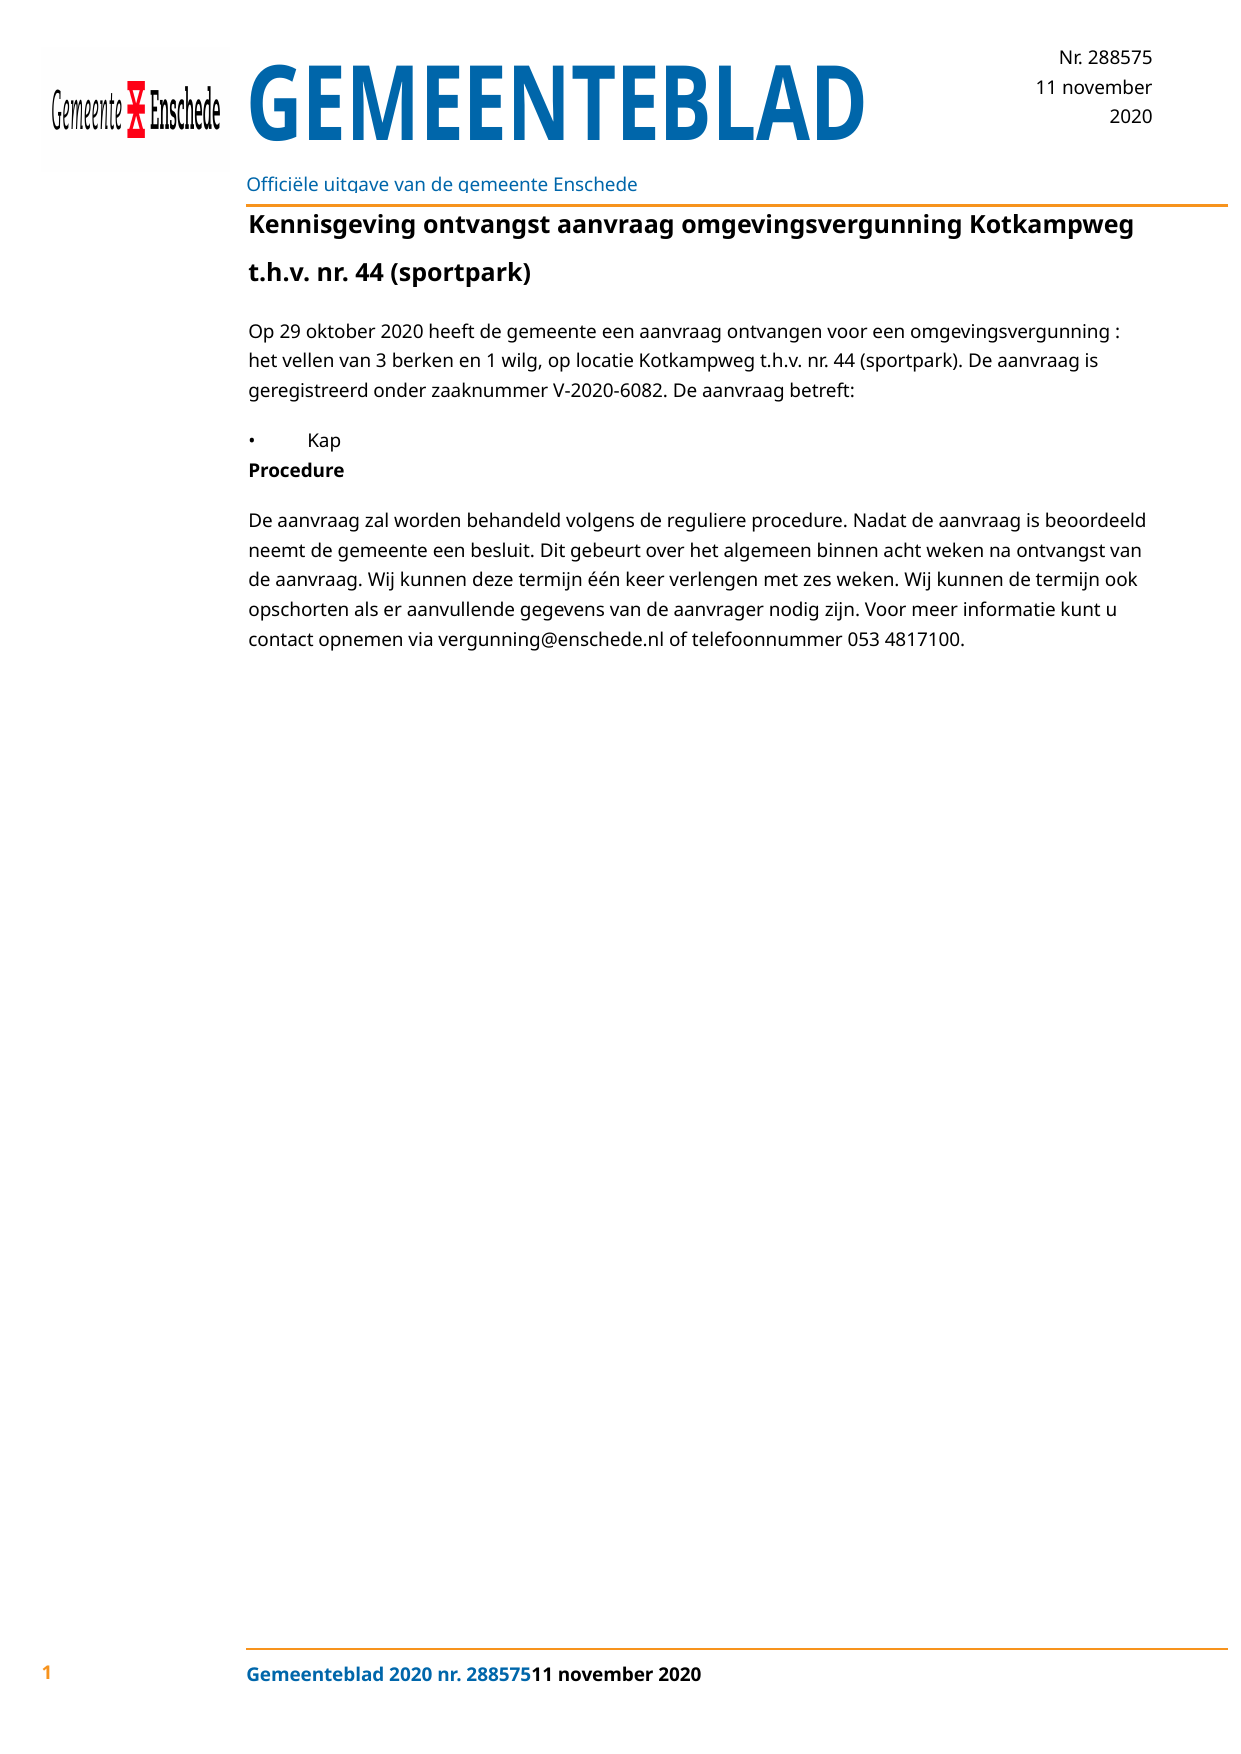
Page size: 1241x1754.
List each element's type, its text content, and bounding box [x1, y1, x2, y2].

text Kennisgeving ontvangst aanvraag omgevingsvergunning Kotkampweg t.h.v. nr. 44 (sportpark) [248, 207, 1152, 288]
picture [41, 47, 231, 172]
text Op 29 oktober 2020 heeft de gemeente een aanvraag ontvangen voor een omgevingsvergunning : het vellen van 3 berken en 1 wilg, op locatie Kotkampweg t.h.v. nr. 44 (sportpark). De aanvraag is geregistreerd onder zaaknummer V-2020-6082. De aanvraag betreft: [248, 318, 1152, 403]
list Kap [248, 427, 1152, 453]
text De aanvraag zal worden behandeld volgens de reguliere procedure. Nadat de aanvraag is beoordeeld neemt de gemeente een besluit. Dit gebeurt over het algemeen binnen acht weken na ontvangst van de aanvraag. Wij kunnen deze termijn één keer verlengen met zes weken. Wij kunnen de termijn ook opschorten als er aanvullende gegevens van de aanvrager nodig zijn. Voor meer informatie kunt u contact opnemen via vergunning@enschede.nl of telefoonnummer 053 4817100. [248, 507, 1152, 652]
text Procedure [248, 457, 1152, 483]
